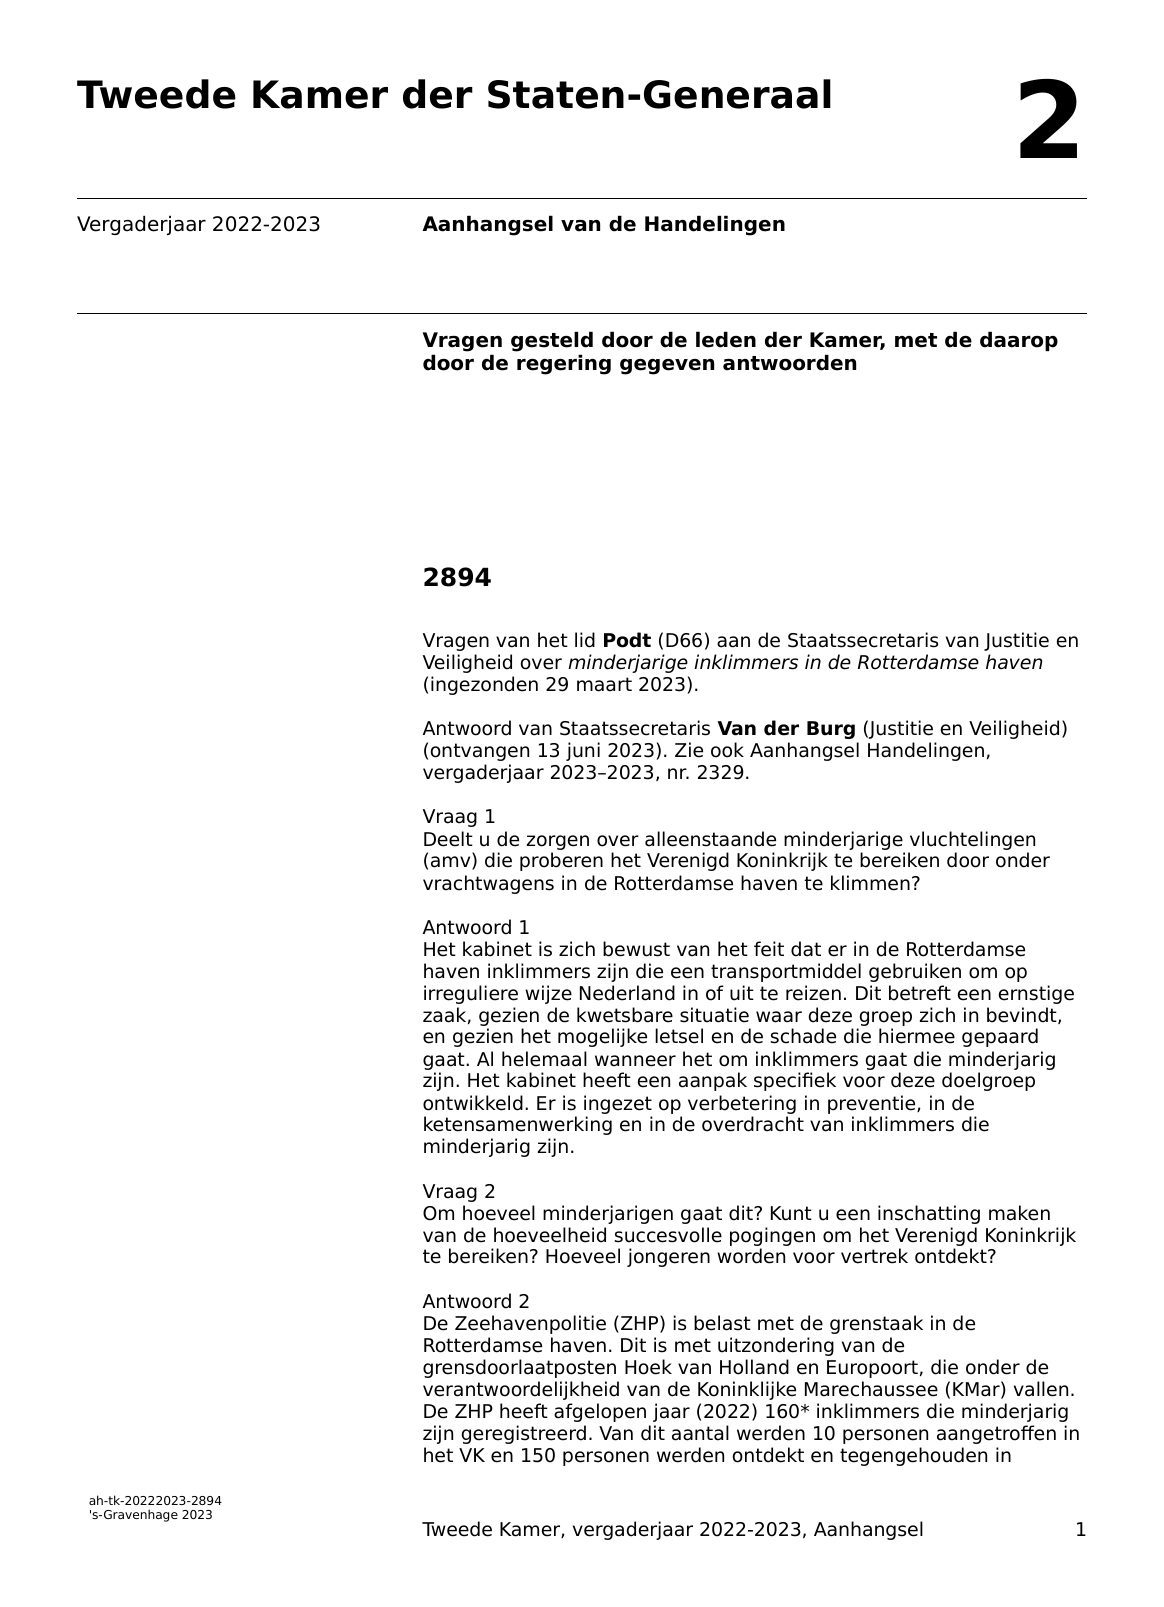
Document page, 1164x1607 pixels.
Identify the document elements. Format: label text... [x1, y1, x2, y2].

text 's-Gravenhage 2023 [88, 1508, 323, 1522]
text Om hoeveel minderjarigen gaat dit? Kunt u een inschatting maken van de hoeveelheid succesvolle pogingen om het Verenigd Koninkrijk te bereiken? Hoeveel jongeren worden voor vertrek ontdekt? [422, 1202, 1087, 1268]
table_cell Vergaderjaar 2022-2023 [77, 199, 422, 313]
text Vragen van het lid Podt (D66) aan de Staatssecretaris van Justitie en Veiligheid over minderjarige inklimmers in de Rotterdamse haven (ingezonden 29 maart 2023). [422, 630, 1087, 696]
table_cell [77, 314, 422, 375]
table_header 2 [886, 59, 1087, 198]
text De Zeehavenpolitie (ZHP) is belast met de grenstaak in de Rotterdamse haven. Dit is met uitzondering van de grensdoorlaatposten Hoek van Holland en Europoort, die onder de verantwoordelijkheid van de Koninklijke Marechaussee (KMar) vallen. [422, 1313, 1087, 1401]
text Antwoord 2 [422, 1291, 1087, 1313]
table_cell Vragen gesteld door de leden der Kamer, met de daarop door de regering gegeven antwoorden [422, 314, 1087, 375]
text ah-tk-20222023-2894 [88, 1494, 323, 1508]
text Vraag 1 [422, 806, 1087, 828]
text 2894 [422, 563, 1087, 592]
text Antwoord 1 [422, 917, 1087, 938]
table_cell Aanhangsel van de Handelingen [422, 199, 1087, 313]
text Deelt u de zorgen over alleenstaande minderjarige vluchtelingen (amv) die proberen het Verenigd Koninkrijk te bereiken door onder vrachtwagens in de Rotterdamse haven te klimmen? [422, 828, 1087, 894]
text De ZHP heeft afgelopen jaar (2022) 160* inklimmers die minderjarig zijn geregistreerd. Van dit aantal werden 10 personen aangetroffen in het VK en 150 personen werden ontdekt en tegengehouden in [422, 1401, 1087, 1466]
text Antwoord van Staatssecretaris Van der Burg (Justitie en Veiligheid) (ontvangen 13 juni 2023). Zie ook Aanhangsel Handelingen, vergaderjaar 2023–2023, nr. 2329. [422, 718, 1087, 784]
text Het kabinet is zich bewust van het feit dat er in de Rotterdamse haven inklimmers zijn die een transportmiddel gebruiken om op irreguliere wijze Nederland in of uit te reizen. Dit betreft een ernstige zaak, gezien de kwetsbare situatie waar deze groep zich in bevindt, en gezien het mogelijke letsel en de schade die hiermee gepaard gaat. Al helemaal wanneer het om inklimmers gaat die minderjarig zijn. Het kabinet heeft een aanpak specifiek voor deze doelgroep ontwikkeld. Er is ingezet op verbetering in preventie, in de ketensamenwerking en in de overdracht van inklimmers die minderjarig zijn. [422, 938, 1087, 1158]
table_header Tweede Kamer der Staten-Generaal [77, 59, 886, 198]
text Vraag 2 [422, 1181, 1087, 1202]
